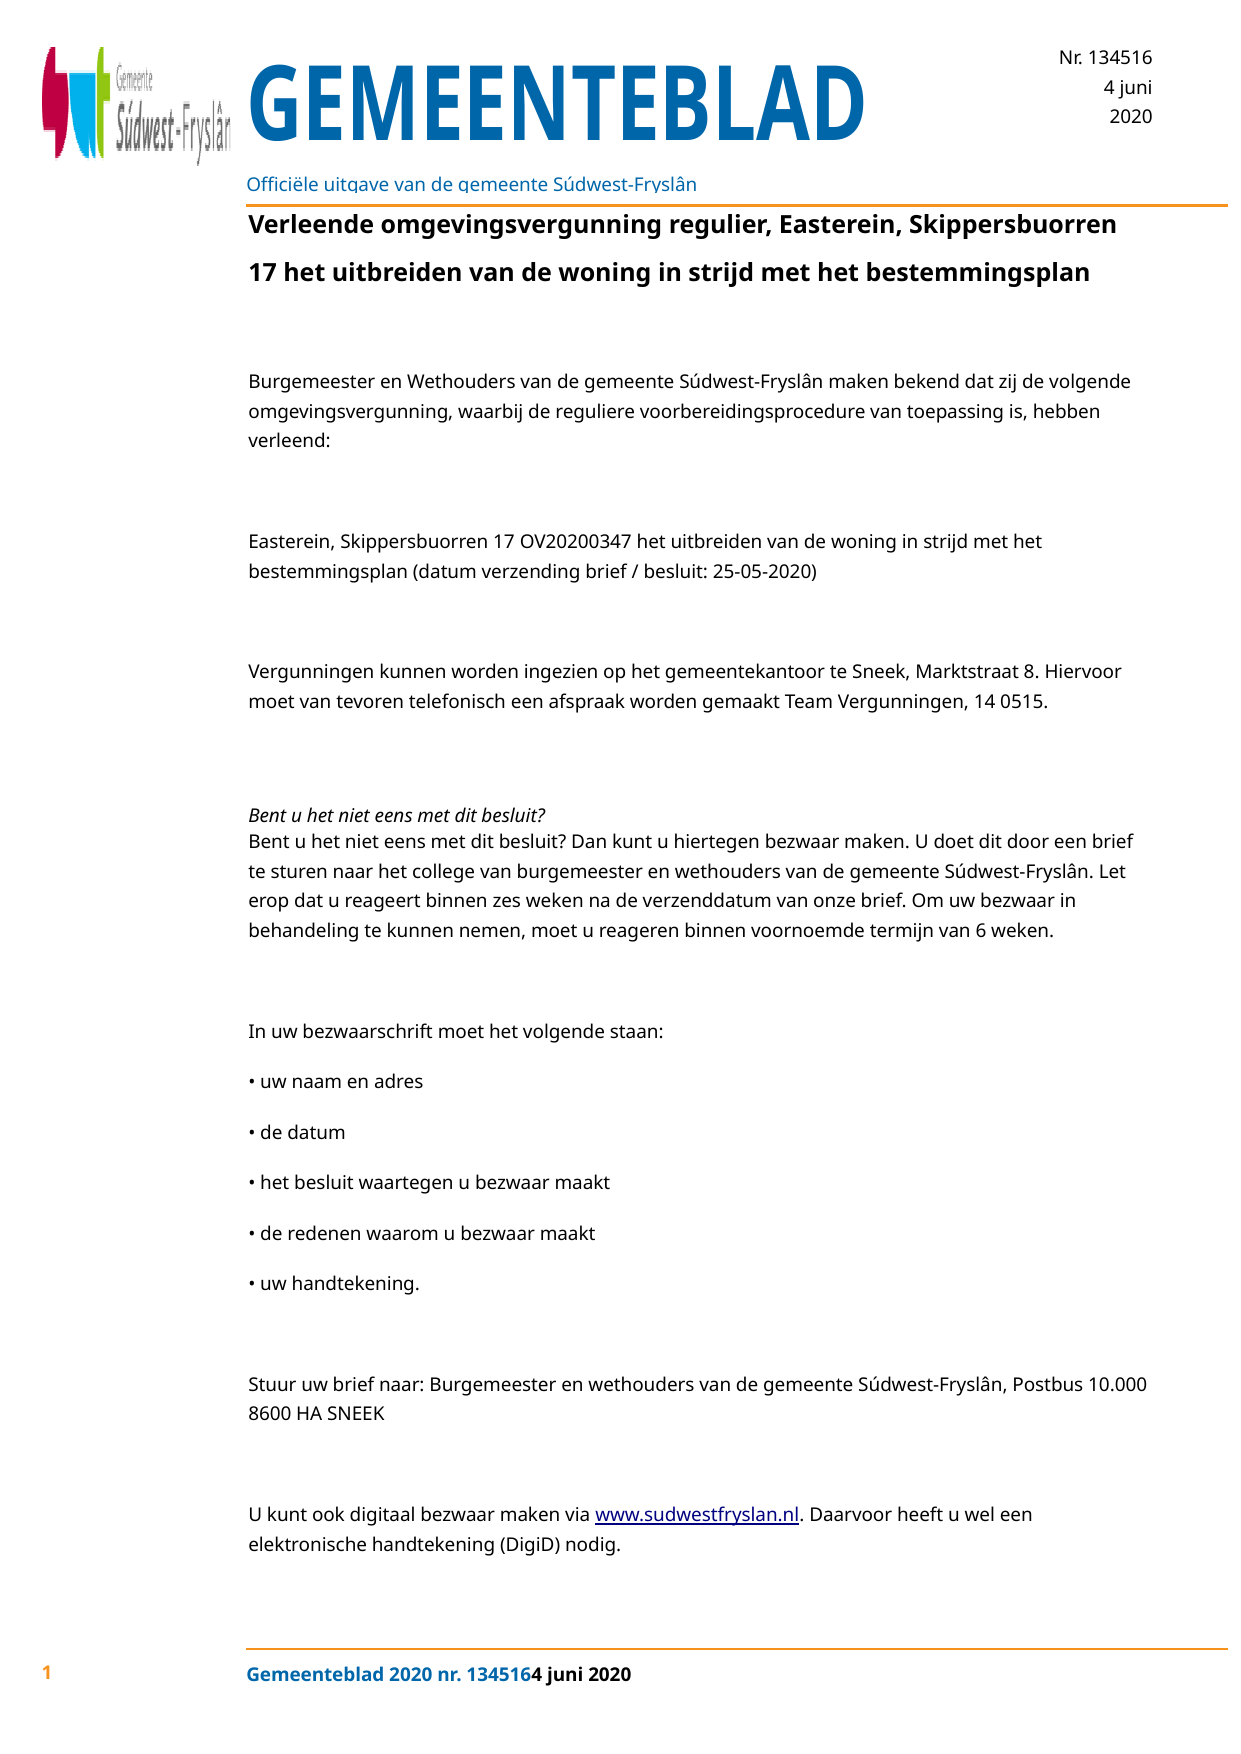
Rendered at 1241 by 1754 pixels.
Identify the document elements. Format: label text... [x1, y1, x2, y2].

text • uw naam en adres [248, 1068, 1152, 1094]
text Bent u het niet eens met dit besluit? [248, 803, 1152, 828]
text • de redenen waarom u bezwaar maakt [248, 1220, 1152, 1245]
text • de datum [248, 1119, 1152, 1144]
text Easterein, Skippersbuorren 17 OV20200347 het uitbreiden van de woning in strijd met het bestemmingsplan (datum verzending brief / besluit: 25-05-2020) [248, 528, 1152, 584]
picture [41, 47, 231, 172]
text Burgemeester en Wethouders van de gemeente Súdwest-Fryslân maken bekend dat zij de volgende omgevingsvergunning, waarbij de reguliere voorbereidingsprocedure van toepassing is, hebben verleend: [248, 368, 1152, 453]
text Bent u het niet eens met dit besluit? Dan kunt u hiertegen bezwaar maken. U doet dit door een brief te sturen naar het college van burgemeester en wethouders van de gemeente Súdwest-Fryslân. Let erop dat u reageert binnen zes weken na de verzenddatum van onze brief. Om uw bezwaar in behandeling te kunnen nemen, moet u reageren binnen voornoemde termijn van 6 weken. [248, 828, 1152, 943]
text Vergunningen kunnen worden ingezien op het gemeentekantoor te Sneek, Marktstraat 8. Hiervoor moet van tevoren telefonisch een afspraak worden gemaakt Team Vergunningen, 14 0515. [248, 659, 1152, 714]
text • uw handtekening. [248, 1270, 1152, 1296]
text Stuur uw brief naar: Burgemeester en wethouders van de gemeente Súdwest-Fryslân, Postbus 10.000 8600 HA SNEEK [248, 1371, 1152, 1426]
text In uw bezwaarschrift moet het volgende staan: [248, 1018, 1152, 1044]
text • het besluit waartegen u bezwaar maakt [248, 1169, 1152, 1195]
text Verleende omgevingsvergunning regulier, Easterein, Skippersbuorren 17 het uitbreiden van de woning in strijd met het bestemmingsplan [248, 207, 1152, 288]
text U kunt ook digitaal bezwaar maken via www.sudwestfryslan.nl. Daarvoor heeft u wel een elektronische handtekening (DigiD) nodig. [248, 1501, 1152, 1557]
